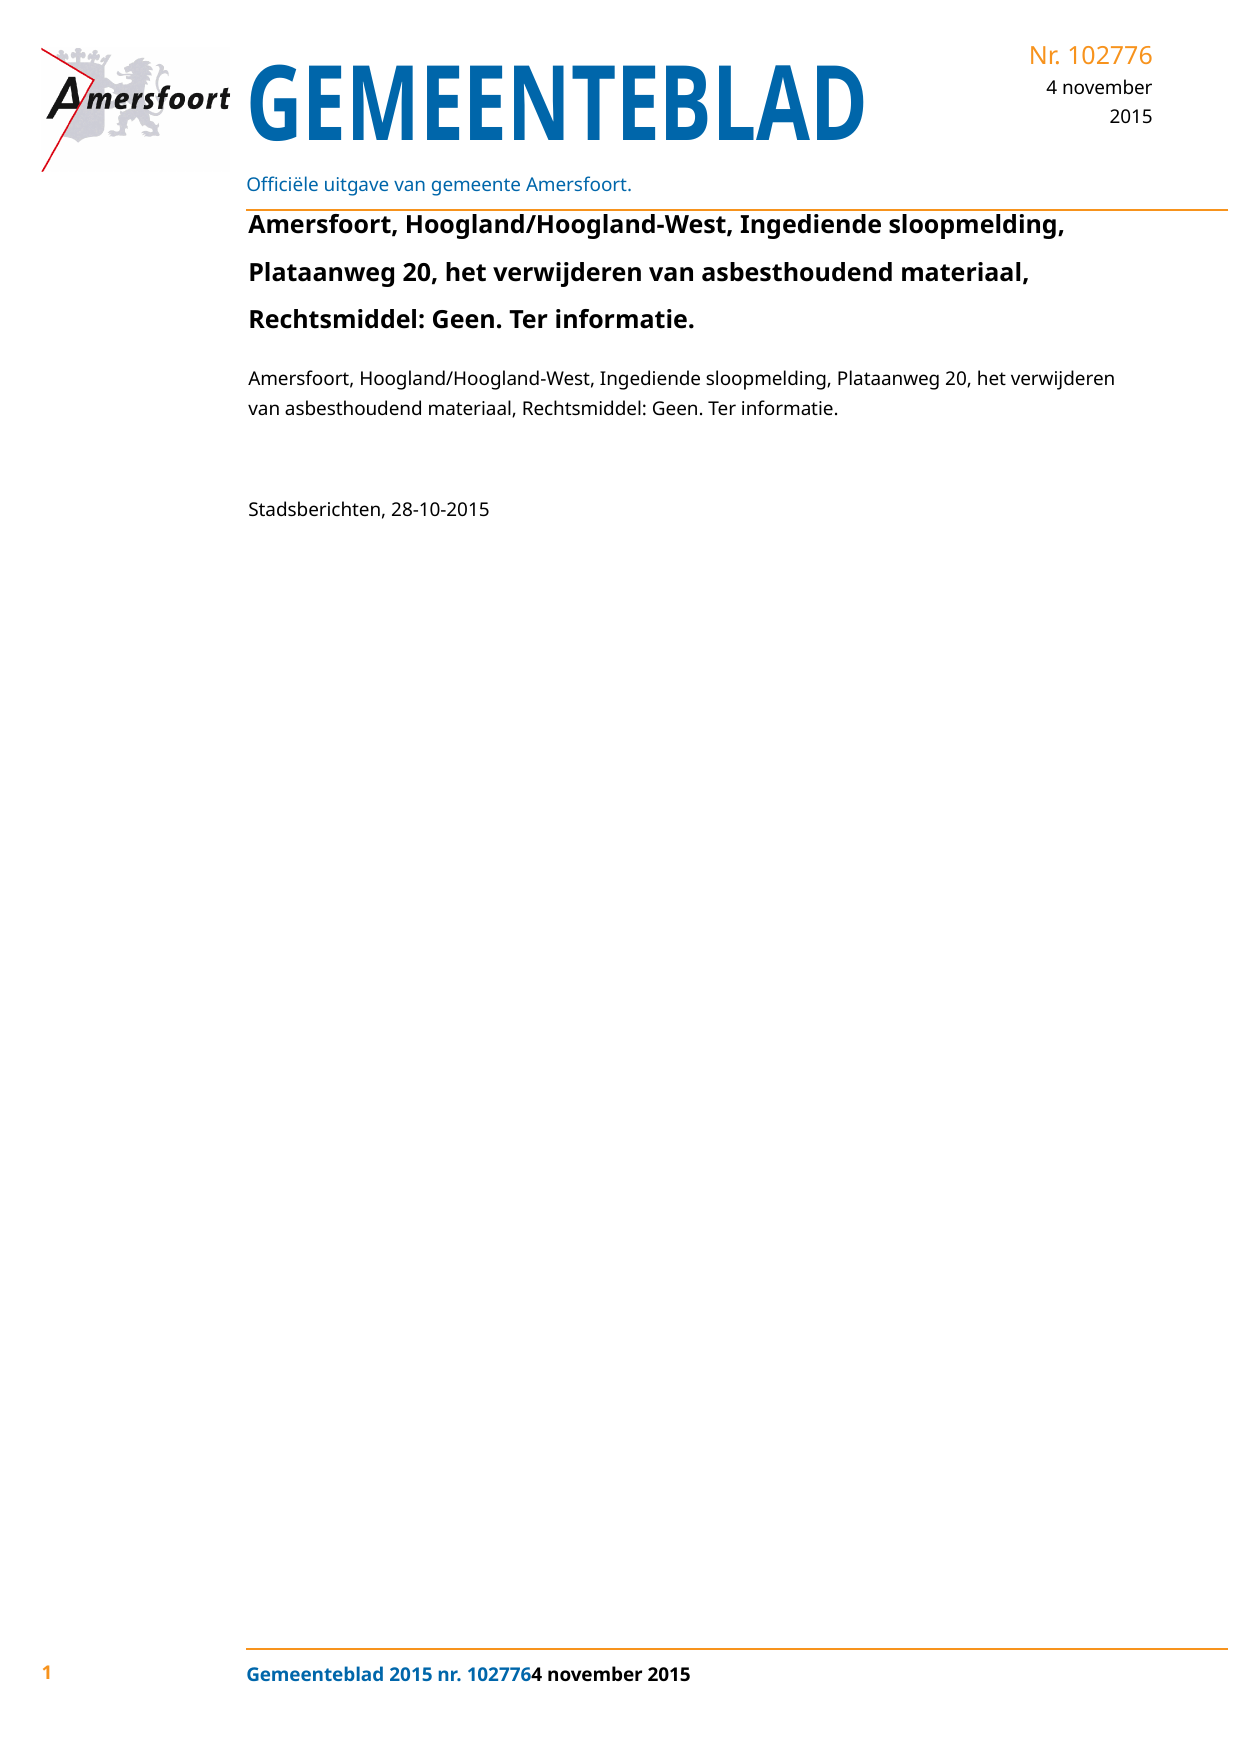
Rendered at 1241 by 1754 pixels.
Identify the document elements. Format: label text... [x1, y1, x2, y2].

picture [41, 47, 231, 172]
text Stadsberichten, 28-10-2015 [248, 496, 1152, 522]
text Amersfoort, Hoogland/Hoogland-West, Ingediende sloopmelding, Plataanweg 20, het verwijderen van asbesthoudend materiaal, Rechtsmiddel: Geen. Ter informatie. [248, 211, 1152, 336]
text Amersfoort, Hoogland/Hoogland-West, Ingediende sloopmelding, Plataanweg 20, het verwijderen van asbesthoudend materiaal, Rechtsmiddel: Geen. Ter informatie. [248, 366, 1152, 421]
